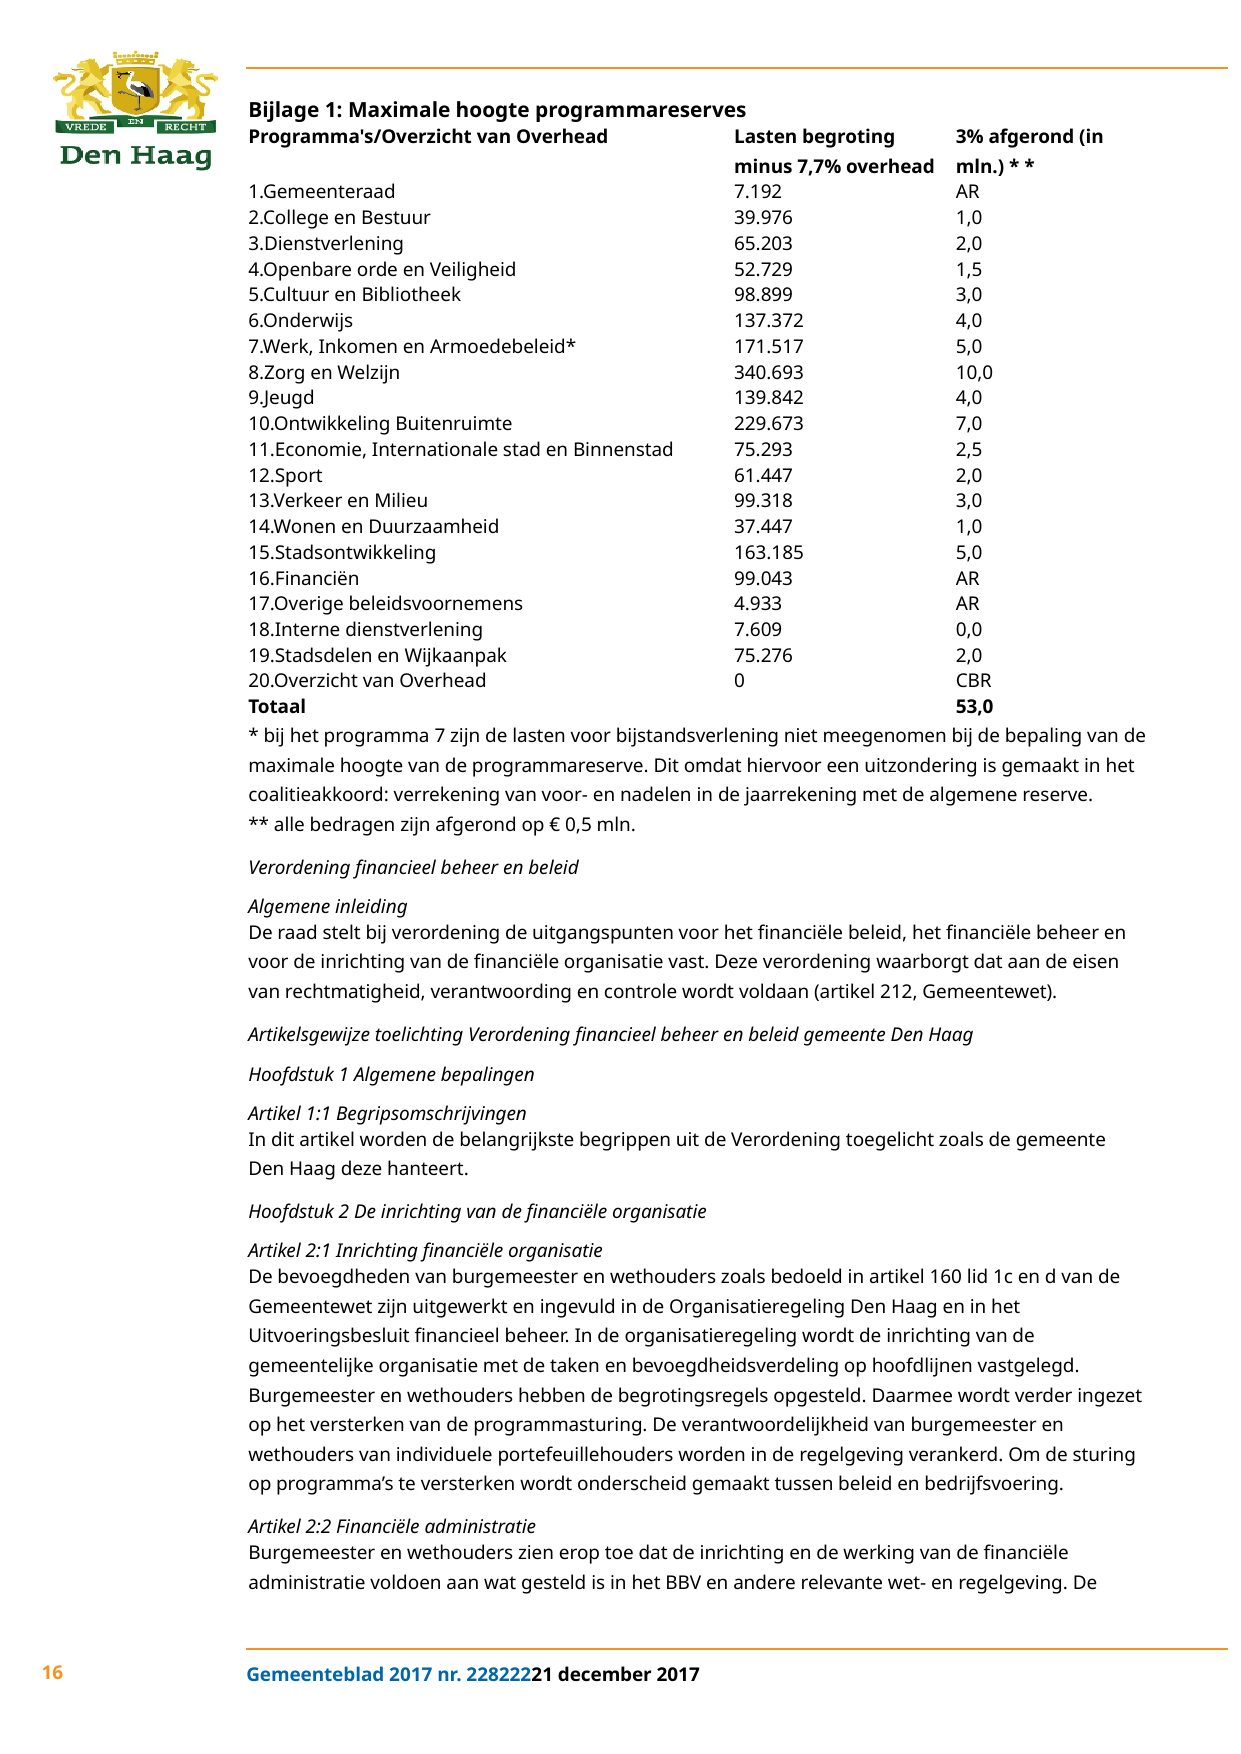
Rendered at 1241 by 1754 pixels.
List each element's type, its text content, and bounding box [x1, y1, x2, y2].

text Bijlage 1: Maximale hoogte programmareserves [248, 95, 1152, 123]
text Den Haag deze hanteert. [248, 1155, 1152, 1181]
table_cell 1.Gemeenteraad [248, 179, 734, 204]
table_cell 4,0 [956, 385, 1152, 410]
table_cell 1,0 [956, 513, 1152, 539]
text ** alle bedragen zijn afgerond op € 0,5 mln. [248, 811, 1152, 837]
table_cell 99.318 [734, 488, 956, 513]
text Artikelsgewijze toelichting Verordening financieel beheer en beleid gemeente Den Haag [248, 1021, 1152, 1047]
table_cell 61.447 [734, 462, 956, 487]
table_cell 3.Dienstverlening [248, 230, 734, 256]
table_header Programma's/Overzicht van Overhead [248, 124, 734, 179]
table_cell 7.192 [734, 179, 956, 204]
table_cell 5,0 [956, 539, 1152, 565]
table_header Lasten begroting minus 7,7% overhead [734, 124, 956, 179]
table_cell 229.673 [734, 410, 956, 436]
table_cell 2,5 [956, 436, 1152, 462]
table_cell 15.Stadsontwikkeling [248, 539, 734, 565]
table_cell 14.Wonen en Duurzaamheid [248, 513, 734, 539]
table_cell 11.Economie, Internationale stad en Binnenstad [248, 436, 734, 462]
table_cell 0 [734, 668, 956, 693]
table_cell 1,0 [956, 205, 1152, 230]
table_cell 20.Overzicht van Overhead [248, 668, 734, 693]
text Hoofdstuk 1 Algemene bepalingen [248, 1061, 1152, 1086]
table_cell 2,0 [956, 462, 1152, 487]
text Artikel 2:1 Inrichting financiële organisatie [248, 1238, 1152, 1263]
table_cell 98.899 [734, 282, 956, 307]
table_cell 7,0 [956, 410, 1152, 436]
text Burgemeester en wethouders hebben de begrotingsregels opgesteld. Daarmee wordt verder ingezet op het versterken van de programmasturing. De verantwoordelijkheid van burgemeester en wethouders van individuele portefeuillehouders worden in de regelgeving verankerd. Om de sturing op programma’s te versterken wordt onderscheid gemaakt tussen beleid en bedrijfsvoering. [248, 1382, 1152, 1496]
table_cell 2.College en Bestuur [248, 205, 734, 230]
table_cell 163.185 [734, 539, 956, 565]
table_cell 37.447 [734, 513, 956, 539]
table_cell 2,0 [956, 642, 1152, 668]
table_cell 10,0 [956, 359, 1152, 384]
table_cell AR [956, 179, 1152, 204]
table_cell 65.203 [734, 230, 956, 256]
table_cell 53,0 [956, 693, 1152, 719]
picture [41, 47, 231, 172]
table_cell 171.517 [734, 333, 956, 359]
table_cell 16.Financiën [248, 565, 734, 590]
table_cell 52.729 [734, 256, 956, 282]
table_cell 99.043 [734, 565, 956, 590]
table_cell Totaal [248, 693, 734, 719]
table_cell 17.Overige beleidsvoornemens [248, 590, 734, 616]
table_cell 13.Verkeer en Milieu [248, 488, 734, 513]
table_cell 8.Zorg en Welzijn [248, 359, 734, 384]
table_cell 18.Interne dienstverlening [248, 616, 734, 642]
text De bevoegdheden van burgemeester en wethouders zoals bedoeld in artikel 160 lid 1c en d van de Gemeentewet zijn uitgewerkt en ingevuld in de Organisatieregeling Den Haag en in het Uitvoeringsbesluit financieel beheer. In de organisatieregeling wordt de inrichting van de gemeentelijke organisatie met de taken en bevoegdheidsverdeling op hoofdlijnen vastgelegd. [248, 1263, 1152, 1378]
table_cell 7.Werk, Inkomen en Armoedebeleid* [248, 333, 734, 359]
table_cell 12.Sport [248, 462, 734, 487]
table_cell [734, 693, 956, 719]
table_cell 10.Ontwikkeling Buitenruimte [248, 410, 734, 436]
text Artikel 2:2 Financiële administratie [248, 1514, 1152, 1539]
text Burgemeester en wethouders zien erop toe dat de inrichting en de werking van de financiële administratie voldoen aan wat gesteld is in het BBV en andere relevante wet- en regelgeving. De [248, 1539, 1152, 1595]
table_cell 2,0 [956, 230, 1152, 256]
table_header 3% afgerond (in mln.) * * [956, 124, 1152, 179]
table_cell 3,0 [956, 282, 1152, 307]
text Algemene inleiding [248, 893, 1152, 919]
table_cell 39.976 [734, 205, 956, 230]
table_cell 139.842 [734, 385, 956, 410]
text In dit artikel worden de belangrijkste begrippen uit de Verordening toegelicht zoals de gemeente [248, 1126, 1152, 1151]
table_cell 19.Stadsdelen en Wijkaanpak [248, 642, 734, 668]
table_cell 5,0 [956, 333, 1152, 359]
table_cell 340.693 [734, 359, 956, 384]
table_cell 1,5 [956, 256, 1152, 282]
table_cell 5.Cultuur en Bibliotheek [248, 282, 734, 307]
table_cell AR [956, 590, 1152, 616]
text Artikel 1:1 Begripsomschrijvingen [248, 1100, 1152, 1126]
table_cell CBR [956, 668, 1152, 693]
table_cell 75.276 [734, 642, 956, 668]
table_cell 4.Openbare orde en Veiligheid [248, 256, 734, 282]
table_cell AR [956, 565, 1152, 590]
table_cell 137.372 [734, 308, 956, 333]
text Hoofdstuk 2 De inrichting van de financiële organisatie [248, 1198, 1152, 1224]
text De raad stelt bij verordening de uitgangspunten voor het financiële beleid, het financiële beheer en voor de inrichting van de financiële organisatie vast. Deze verordening waarborgt dat aan de eisen van rechtmatigheid, verantwoording en controle wordt voldaan (artikel 212, Gemeentewet). [248, 919, 1152, 1004]
table_cell 4.933 [734, 590, 956, 616]
table_cell 6.Onderwijs [248, 308, 734, 333]
table_cell 0,0 [956, 616, 1152, 642]
table_cell 75.293 [734, 436, 956, 462]
table_cell 3,0 [956, 488, 1152, 513]
text Verordening financieel beheer en beleid [248, 854, 1152, 880]
table_cell 4,0 [956, 308, 1152, 333]
table_cell 9.Jeugd [248, 385, 734, 410]
table_cell 7.609 [734, 616, 956, 642]
text * bij het programma 7 zijn de lasten voor bijstandsverlening niet meegenomen bij de bepaling van de maximale hoogte van de programmareserve. Dit omdat hiervoor een uitzondering is gemaakt in het coalitieakkoord: verrekening van voor- en nadelen in de jaarrekening met de algemene reserve. [248, 722, 1152, 807]
